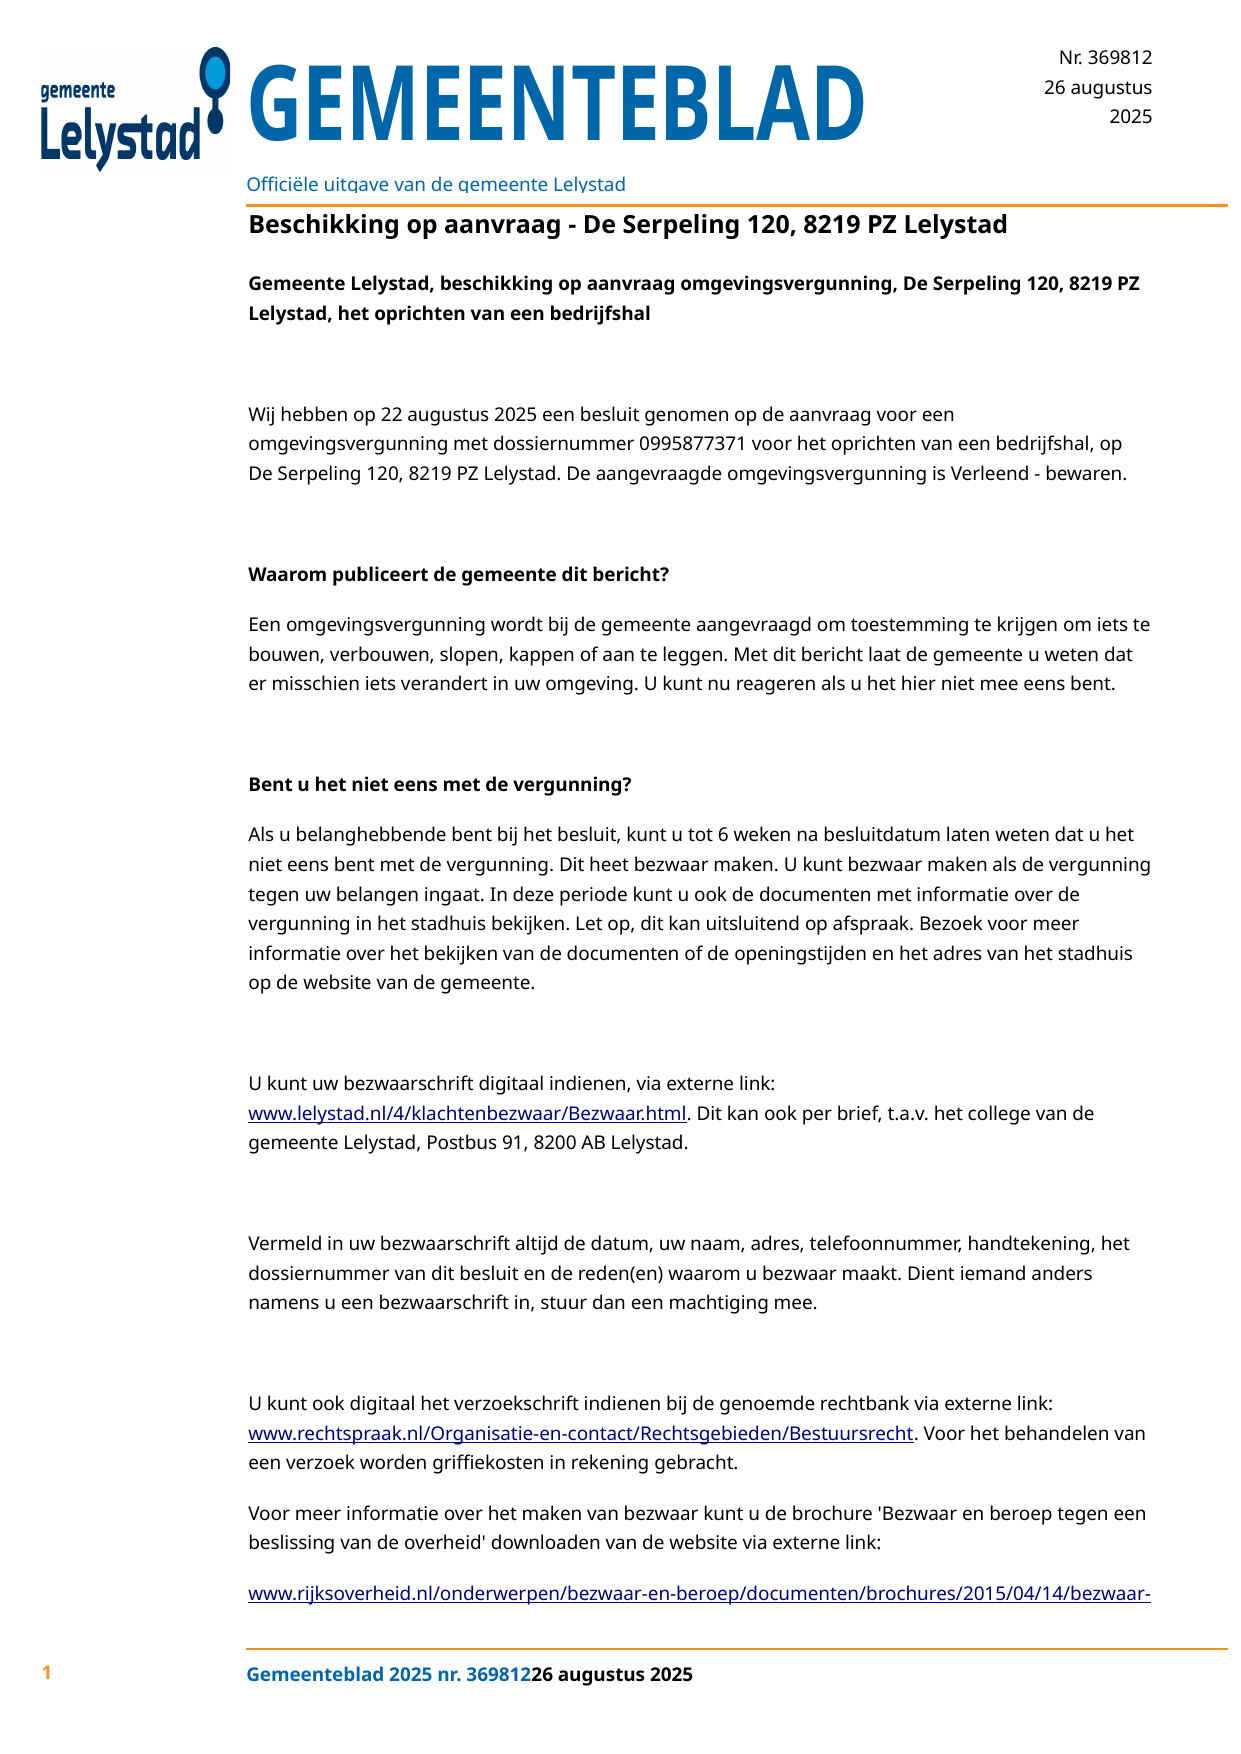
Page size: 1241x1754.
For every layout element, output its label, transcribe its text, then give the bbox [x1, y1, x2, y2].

text Gemeente Lelystad, beschikking op aanvraag omgevingsvergunning, De Serpeling 120, 8219 PZ Lelystad, het oprichten van een bedrijfshal [248, 270, 1152, 326]
text Bent u het niet eens met de vergunning? [248, 771, 1152, 797]
text U kunt uw bezwaarschrift digitaal indienen, via externe link: www.lelystad.nl/4/klachtenbezwaar/Bezwaar.html. Dit kan ook per brief, t.a.v. het college van de gemeente Lelystad, Postbus 91, 8200 AB Lelystad. [248, 1070, 1152, 1155]
text Een omgevingsvergunning wordt bij de gemeente aangevraagd om toestemming te krijgen om iets te bouwen, verbouwen, slopen, kappen of aan te leggen. Met dit bericht laat de gemeente u weten dat er misschien iets verandert in uw omgeving. U kunt nu reageren als u het hier niet mee eens bent. [248, 611, 1152, 696]
text Beschikking op aanvraag - De Serpeling 120, 8219 PZ Lelystad [248, 207, 1152, 241]
text Waarom publiceert de gemeente dit bericht? [248, 561, 1152, 586]
picture [41, 47, 231, 172]
text Als u belanghebbende bent bij het besluit, kunt u tot 6 weken na besluitdatum laten weten dat u het niet eens bent met de vergunning. Dit heet bezwaar maken. U kunt bezwaar maken als de vergunning tegen uw belangen ingaat. In deze periode kunt u ook de documenten met informatie over de vergunning in het stadhuis bekijken. Let op, dit kan uitsluitend op afspraak. Bezoek voor meer informatie over het bekijken van de documenten of de openingstijden en het adres van het stadhuis op de website van de gemeente. [248, 822, 1152, 995]
text www.rijksoverheid.nl/onderwerpen/bezwaar-en-beroep/documenten/brochures/2015/04/14/bezwaar- [248, 1580, 1152, 1606]
text U kunt ook digitaal het verzoekschrift indienen bij de genoemde rechtbank via externe link: www.rechtspraak.nl/Organisatie-en-contact/Rechtsgebieden/Bestuursrecht. Voor het behandelen van een verzoek worden griffiekosten in rekening gebracht. [248, 1390, 1152, 1475]
text Wij hebben op 22 augustus 2025 een besluit genomen op de aanvraag voor een omgevingsvergunning met dossiernummer 0995877371 voor het oprichten van een bedrijfshal, op De Serpeling 120, 8219 PZ Lelystad. De aangevraagde omgevingsvergunning is Verleend - bewaren. [248, 401, 1152, 486]
text Voor meer informatie over het maken van bezwaar kunt u de brochure 'Bezwaar en beroep tegen een beslissing van de overheid' downloaden van de website via externe link: [248, 1500, 1152, 1555]
text Vermeld in uw bezwaarschrift altijd de datum, uw naam, adres, telefoonnummer, handtekening, het dossiernummer van dit besluit en de reden(en) waarom u bezwaar maakt. Dient iemand anders namens u een bezwaarschrift in, stuur dan een machtiging mee. [248, 1230, 1152, 1315]
